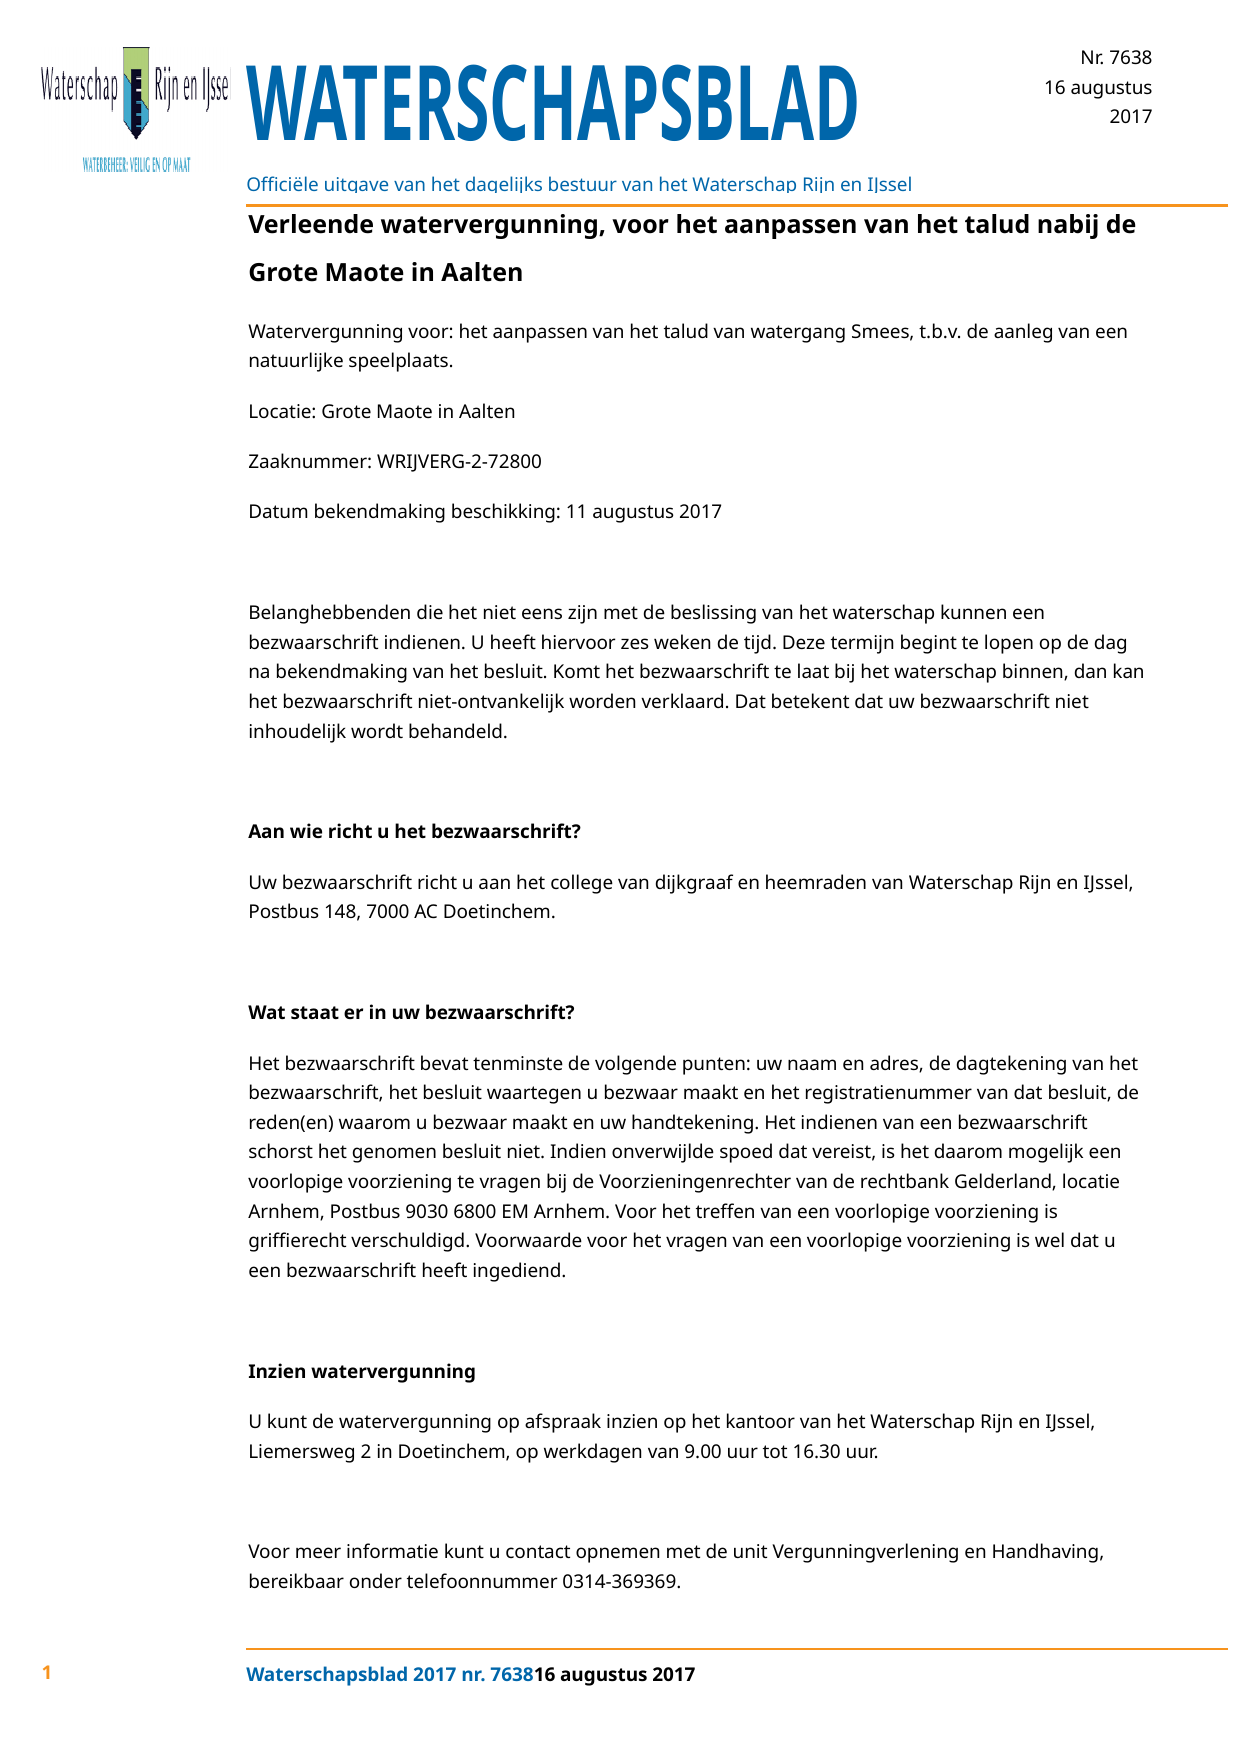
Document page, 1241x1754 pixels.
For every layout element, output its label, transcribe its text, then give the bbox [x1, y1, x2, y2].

text Belanghebbenden die het niet eens zijn met de beslissing van het waterschap kunnen een bezwaarschrift indienen. U heeft hiervoor zes weken de tijd. Deze termijn begint te lopen op de dag na bekendmaking van het besluit. Komt het bezwaarschrift te laat bij het waterschap binnen, dan kan het bezwaarschrift niet-ontvankelijk worden verklaard. Dat betekent dat uw bezwaarschrift niet inhoudelijk wordt behandeld. [248, 599, 1152, 744]
text Watervergunning voor: het aanpassen van het talud van watergang Smees, t.b.v. de aanleg van een natuurlijke speelplaats. [248, 318, 1152, 373]
picture [41, 47, 231, 172]
text Inzien watervergunning [248, 1358, 1152, 1384]
text Locatie: Grote Maote in Aalten [248, 398, 1152, 424]
text Datum bekendmaking beschikking: 11 augustus 2017 [248, 499, 1152, 524]
text Voor meer informatie kunt u contact opnemen met de unit Vergunningverlening en Handhaving, bereikbaar onder telefoonnummer 0314-369369. [248, 1539, 1152, 1594]
text Het bezwaarschrift bevat tenminste de volgende punten: uw naam en adres, de dagtekening van het bezwaarschrift, het besluit waartegen u bezwaar maakt en het registratienummer van dat besluit, de reden(en) waarom u bezwaar maakt en uw handtekening. Het indienen van een bezwaarschrift schorst het genomen besluit niet. Indien onverwijlde spoed dat vereist, is het daarom mogelijk een voorlopige voorziening te vragen bij de Voorzieningenrechter van de rechtbank Gelderland, locatie Arnhem, Postbus 9030 6800 EM Arnhem. Voor het treffen van een voorlopige voorziening is griffierecht verschuldigd. Voorwaarde voor het vragen van een voorlopige voorziening is wel dat u een bezwaarschrift heeft ingediend. [248, 1050, 1152, 1283]
text Aan wie richt u het bezwaarschrift? [248, 819, 1152, 844]
text U kunt de watervergunning op afspraak inzien op het kantoor van het Waterschap Rijn en IJssel, Liemersweg 2 in Doetinchem, op werkdagen van 9.00 uur tot 16.30 uur. [248, 1408, 1152, 1464]
text Wat staat er in uw bezwaarschrift? [248, 999, 1152, 1025]
text Uw bezwaarschrift richt u aan het college van dijkgraaf en heemraden van Waterschap Rijn en IJssel, Postbus 148, 7000 AC Doetinchem. [248, 869, 1152, 924]
text Zaaknummer: WRIJVERG-2-72800 [248, 448, 1152, 474]
text Verleende watervergunning, voor het aanpassen van het talud nabij de Grote Maote in Aalten [248, 207, 1152, 288]
